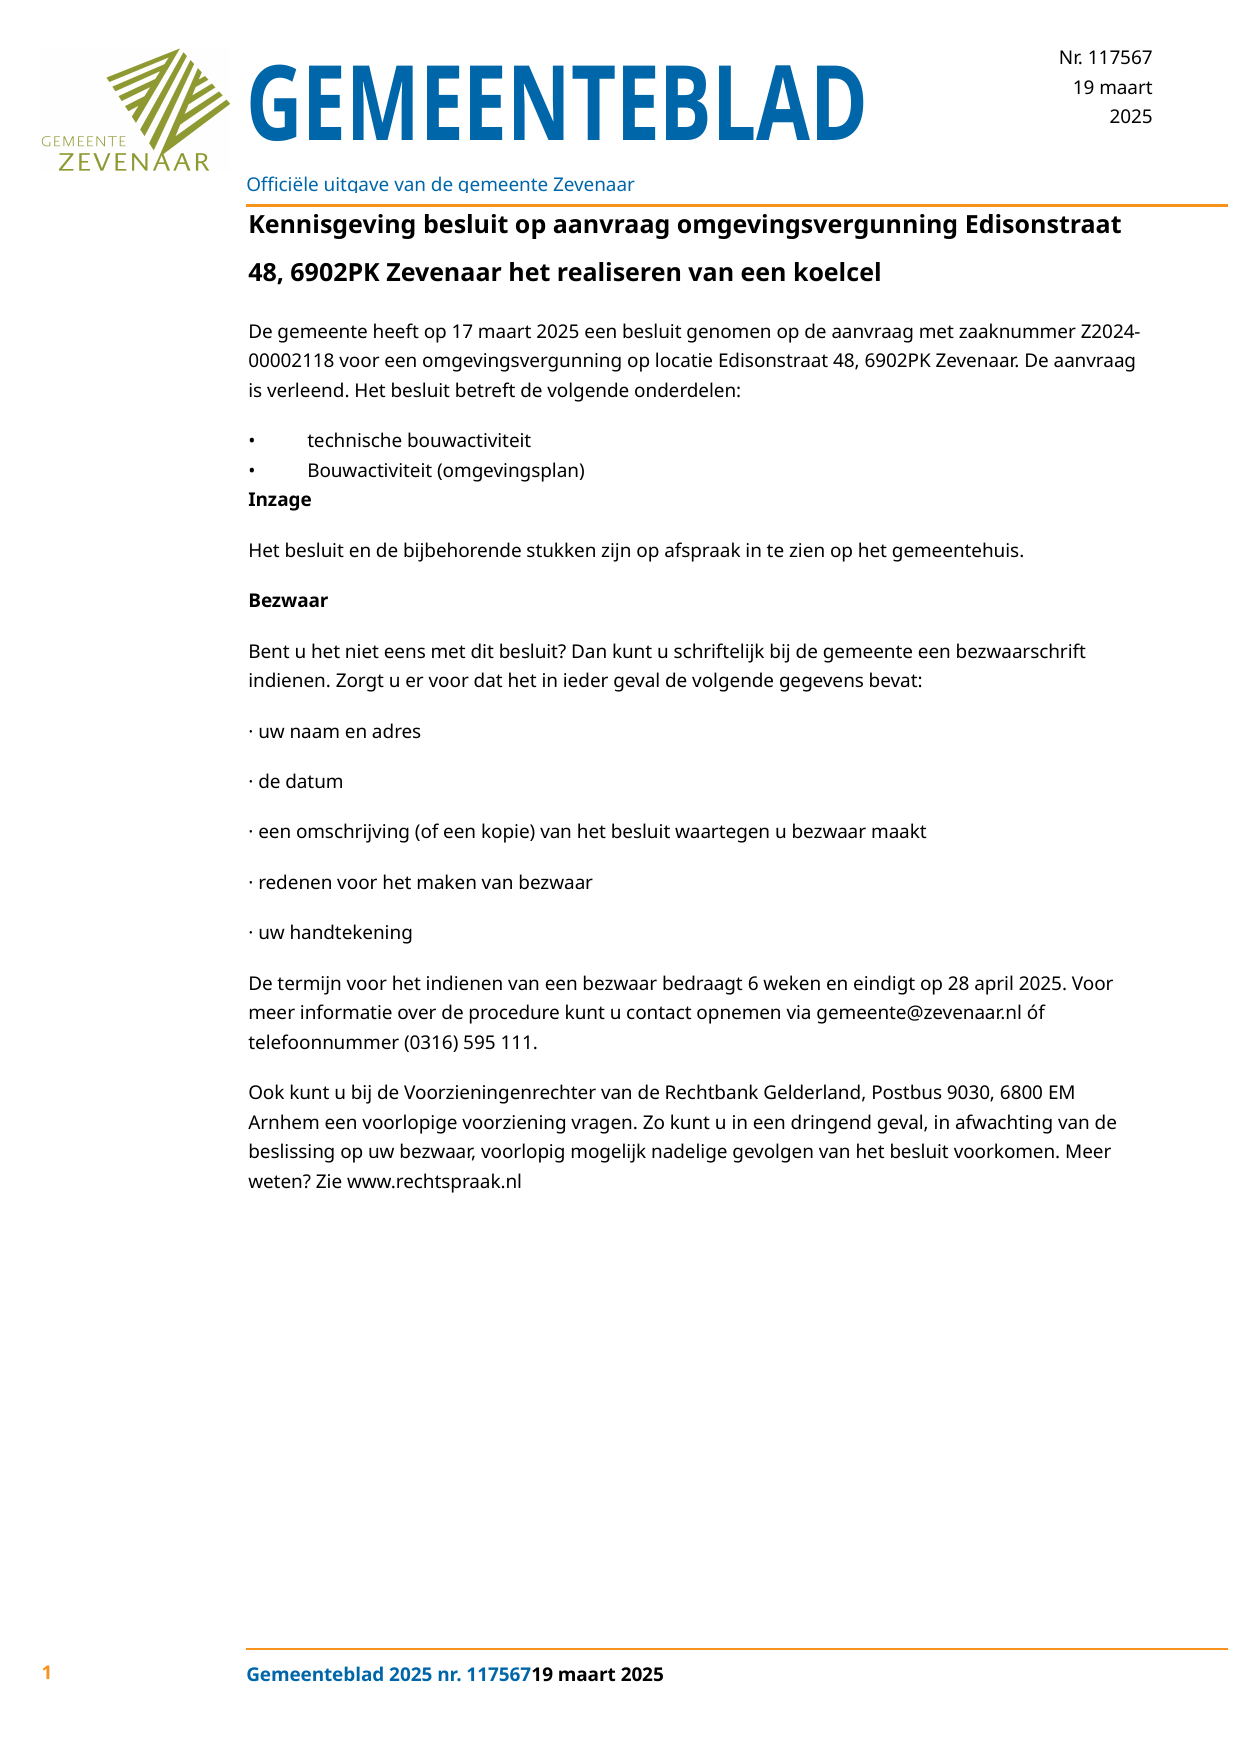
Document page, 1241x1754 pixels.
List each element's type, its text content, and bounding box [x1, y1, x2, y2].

text · redenen voor het maken van bezwaar [248, 869, 1152, 895]
list Bouwactiviteit (omgevingsplan) [248, 457, 1152, 483]
text De gemeente heeft op 17 maart 2025 een besluit genomen op de aanvraag met zaaknummer Z2024-00002118 voor een omgevingsvergunning op locatie Edisonstraat 48, 6902PK Zevenaar. De aanvraag is verleend. Het besluit betreft de volgende onderdelen: [248, 318, 1152, 403]
text Inzage [248, 487, 1152, 512]
text · de datum [248, 768, 1152, 794]
text Bezwaar [248, 587, 1152, 613]
text Bent u het niet eens met dit besluit? Dan kunt u schriftelijk bij de gemeente een bezwaarschrift indienen. Zorgt u er voor dat het in ieder geval de volgende gegevens bevat: [248, 638, 1152, 693]
text Ook kunt u bij de Voorzieningenrechter van de Rechtbank Gelderland, Postbus 9030, 6800 EM Arnhem een voorlopige voorziening vragen. Zo kunt u in een dringend geval, in afwachting van de beslissing op uw bezwaar, voorlopig mogelijk nadelige gevolgen van het besluit voorkomen. Meer weten? Zie www.rechtspraak.nl [248, 1079, 1152, 1194]
text · een omschrijving (of een kopie) van het besluit waartegen u bezwaar maakt [248, 819, 1152, 844]
list technische bouwactiviteit [248, 427, 1152, 453]
text · uw handtekening [248, 919, 1152, 945]
text Het besluit en de bijbehorende stukken zijn op afspraak in te zien op het gemeentehuis. [248, 537, 1152, 563]
text · uw naam en adres [248, 718, 1152, 744]
picture [41, 47, 231, 172]
text De termijn voor het indienen van een bezwaar bedraagt 6 weken en eindigt op 28 april 2025. Voor meer informatie over de procedure kunt u contact opnemen via gemeente@zevenaar.nl óf telefoonnummer (0316) 595 111. [248, 970, 1152, 1055]
text Kennisgeving besluit op aanvraag omgevingsvergunning Edisonstraat 48, 6902PK Zevenaar het realiseren van een koelcel [248, 207, 1152, 288]
